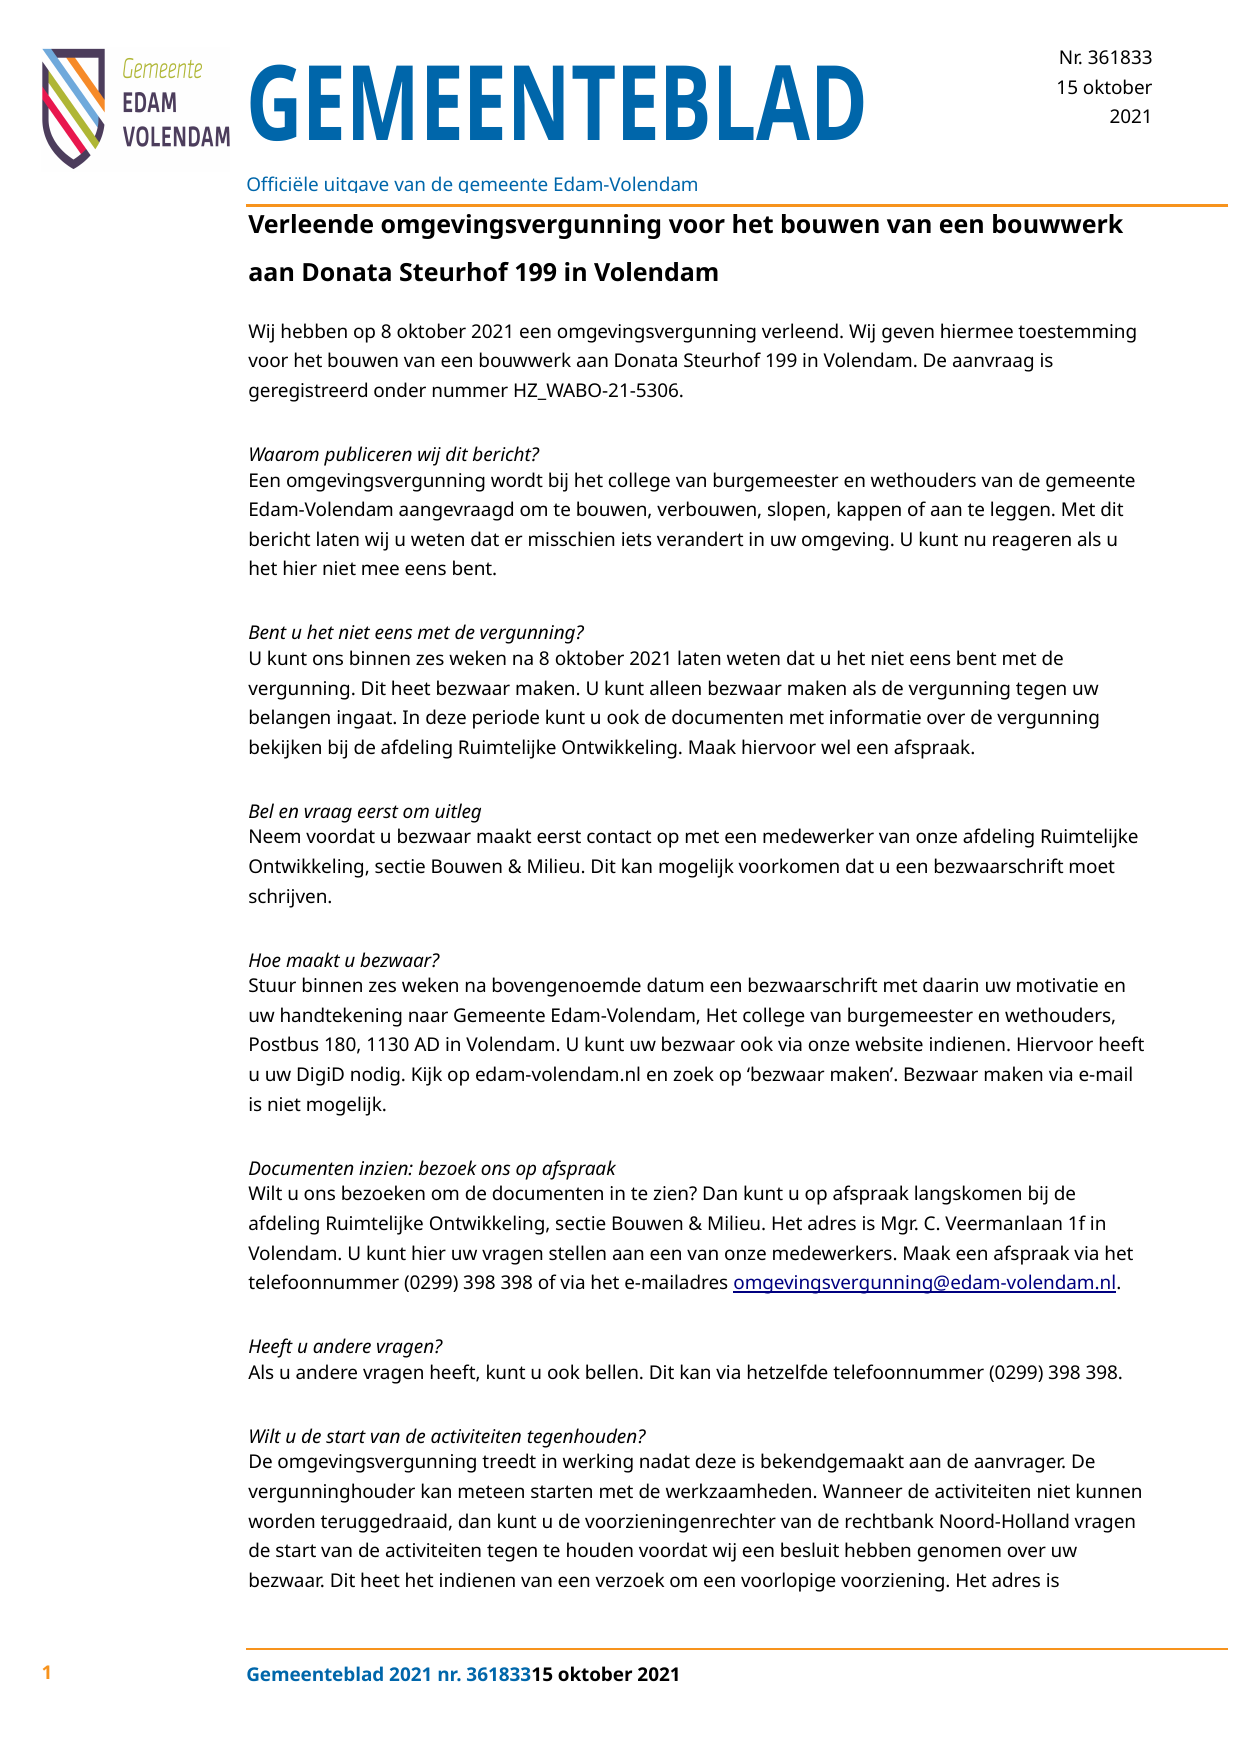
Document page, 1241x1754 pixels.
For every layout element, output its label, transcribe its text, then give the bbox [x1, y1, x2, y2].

text Wilt u de start van de activiteiten tegenhouden? [248, 1423, 1152, 1449]
text Waarom publiceren wij dit bericht? [248, 441, 1152, 467]
text Neem voordat u bezwaar maakt eerst contact op met een medewerker van onze afdeling Ruimtelijke Ontwikkeling, sectie Bouwen & Milieu. Dit kan mogelijk voorkomen dat u een bezwaarschrift moet schrijven. [248, 824, 1152, 908]
text Als u andere vragen heeft, kunt u ook bellen. Dit kan via hetzelfde telefoonnummer (0299) 398 398. [248, 1359, 1152, 1385]
picture [41, 47, 231, 172]
text De omgevingsvergunning treedt in werking nadat deze is bekendgemaakt aan de aanvrager. De vergunninghouder kan meteen starten met de werkzaamheden. Wanneer de activiteiten niet kunnen worden teruggedraaid, dan kunt u de voorzieningenrechter van de rechtbank Noord-Holland vragen de start van de activiteiten tegen te houden voordat wij een besluit hebben genomen over uw bezwaar. Dit heet het indienen van een verzoek om een voorlopige voorziening. Het adres is [248, 1449, 1152, 1593]
text Een omgevingsvergunning wordt bij het college van burgemeester en wethouders van de gemeente Edam-Volendam aangevraagd om te bouwen, verbouwen, slopen, kappen of aan te leggen. Met dit bericht laten wij u weten dat er misschien iets verandert in uw omgeving. U kunt nu reageren als u het hier niet mee eens bent. [248, 467, 1152, 581]
text Documenten inzien: bezoek ons op afspraak [248, 1155, 1152, 1181]
text Bent u het niet eens met de vergunning? [248, 619, 1152, 645]
text Stuur binnen zes weken na bovengenoemde datum een bezwaarschrift met daarin uw motivatie en uw handtekening naar Gemeente Edam-Volendam, Het college van burgemeester en wethouders, Postbus 180, 1130 AD in Volendam. U kunt uw bezwaar ook via onze website indienen. Hiervoor heeft u uw DigiD nodig. Kijk op edam-volendam.nl en zoek op ‘bezwaar maken’. Bezwaar maken via e-mail is niet mogelijk. [248, 972, 1152, 1117]
text Wilt u ons bezoeken om de documenten in te zien? Dan kunt u op afspraak langskomen bij de afdeling Ruimtelijke Ontwikkeling, sectie Bouwen & Milieu. Het adres is Mgr. C. Veermanlaan 1f in Volendam. U kunt hier uw vragen stellen aan een van onze medewerkers. Maak een afspraak via het telefoonnummer (0299) 398 398 of via het e-mailadres omgevingsvergunning@edam-volendam.nl. [248, 1181, 1152, 1295]
text Verleende omgevingsvergunning voor het bouwen van een bouwwerk aan Donata Steurhof 199 in Volendam [248, 207, 1152, 288]
text Hoe maakt u bezwaar? [248, 947, 1152, 972]
text Bel en vraag eerst om uitleg [248, 798, 1152, 824]
text Heeft u andere vragen? [248, 1333, 1152, 1359]
text U kunt ons binnen zes weken na 8 oktober 2021 laten weten dat u het niet eens bent met de vergunning. Dit heet bezwaar maken. U kunt alleen bezwaar maken als de vergunning tegen uw belangen ingaat. In deze periode kunt u ook de documenten met informatie over de vergunning bekijken bij de afdeling Ruimtelijke Ontwikkeling. Maak hiervoor wel een afspraak. [248, 645, 1152, 760]
text Wij hebben op 8 oktober 2021 een omgevingsvergunning verleend. Wij geven hiermee toestemming voor het bouwen van een bouwwerk aan Donata Steurhof 199 in Volendam. De aanvraag is geregistreerd onder nummer HZ_WABO-21-5306. [248, 318, 1152, 403]
